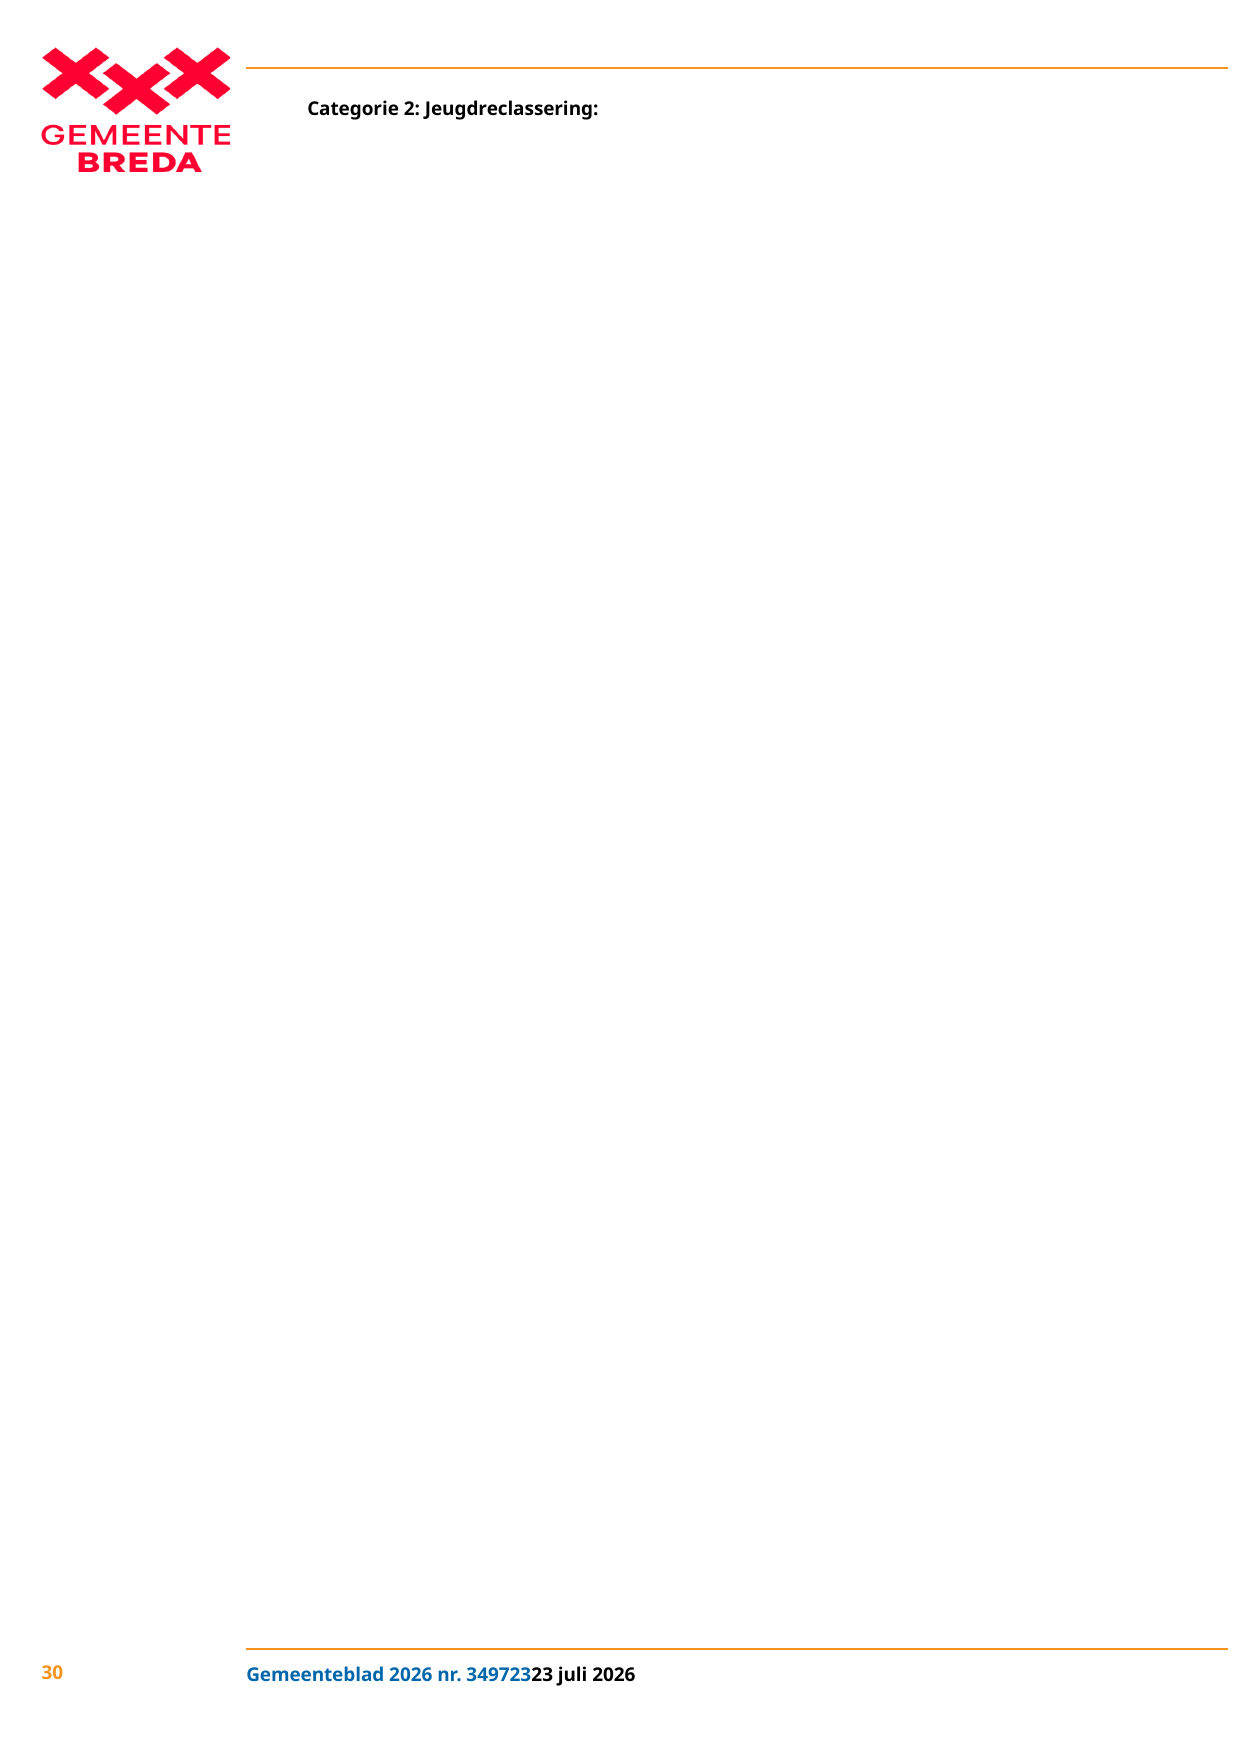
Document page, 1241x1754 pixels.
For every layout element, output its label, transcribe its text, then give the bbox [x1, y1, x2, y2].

picture [41, 47, 231, 172]
list Categorie 2: Jeugdreclassering: [248, 95, 1152, 121]
